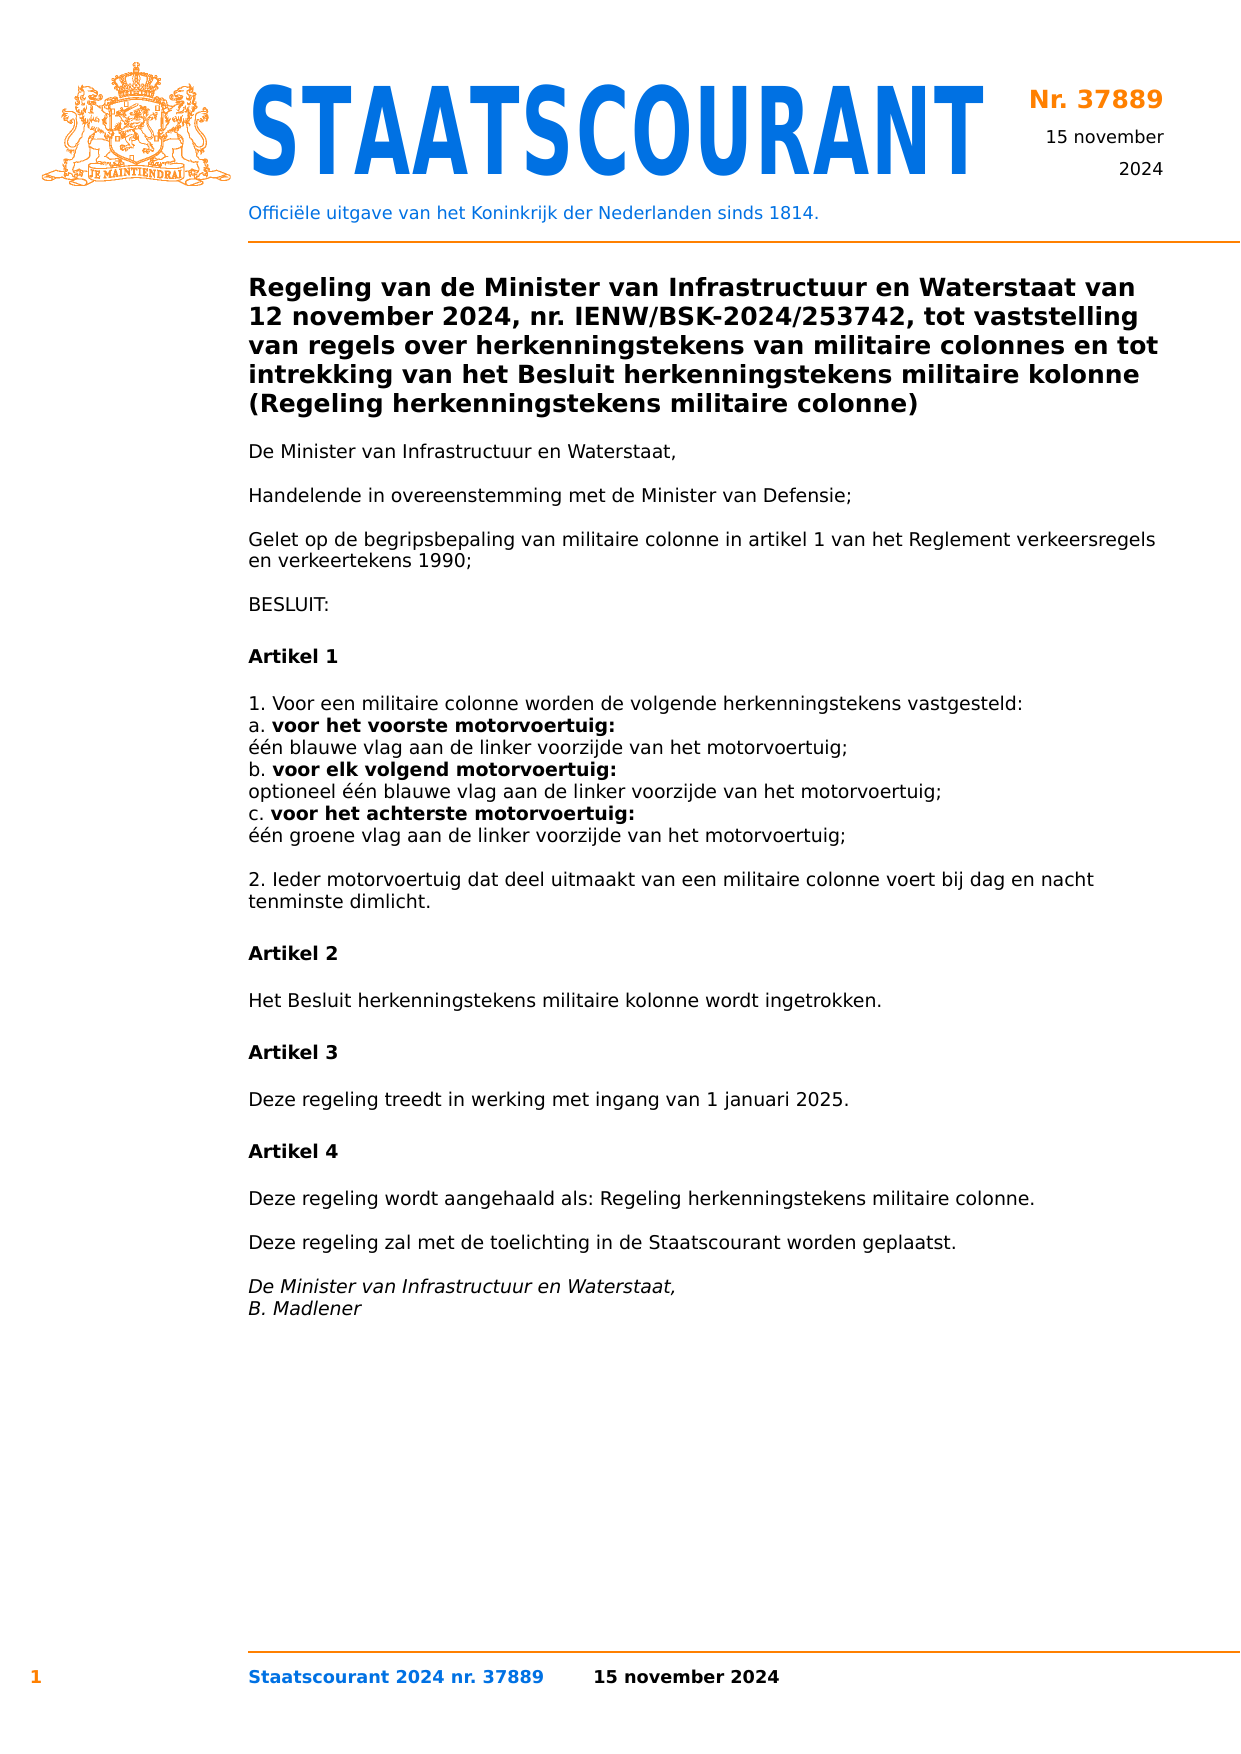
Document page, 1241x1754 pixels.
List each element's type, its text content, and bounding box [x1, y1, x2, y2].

text één groene vlag aan de linker voorzijde van het motorvoertuig; [248, 825, 1163, 847]
picture [41, 62, 231, 186]
subtitle Artikel 4 [248, 1141, 1163, 1163]
text 2. Ieder motorvoertuig dat deel uitmaakt van een militaire colonne voert bij dag en nacht tenminste dimlicht. [248, 869, 1163, 913]
table_header STAATSCOURANT [248, 62, 998, 203]
text Gelet op de begripsbepaling van militaire colonne in artikel 1 van het Reglement verkeersregels en verkeertekens 1990; [248, 528, 1163, 572]
subtitle Regeling van de Minister van Infrastructuur en Waterstaat van 12 november 2024, nr. IENW/BSK-2024/253742, tot vaststelling van regels over herkenningstekens van militaire colonnes en tot intrekking van het Besluit herkenningstekens militaire kolonne (Regeling herkenningstekens militaire colonne) [248, 273, 1163, 419]
table_cell 15 november [998, 121, 1240, 153]
text één blauwe vlag aan de linker voorzijde van het motorvoertuig; [248, 737, 1163, 759]
text Deze regeling zal met de toelichting in de Staatscourant worden geplaatst. [248, 1232, 1163, 1254]
text Deze regeling treedt in werking met ingang van 1 januari 2025. [248, 1089, 1163, 1111]
text a. voor het voorste motorvoertuig: [248, 715, 1163, 737]
text Handelende in overeenstemming met de Minister van Defensie; [248, 484, 1163, 507]
table_cell 2024 [998, 153, 1240, 203]
text 1. Voor een militaire colonne worden de volgende herkenningstekens vastgesteld: [248, 693, 1163, 715]
text Het Besluit herkenningstekens militaire kolonne wordt ingetrokken. [248, 990, 1163, 1012]
subtitle Artikel 2 [248, 943, 1163, 965]
table_header [25, 62, 248, 241]
text c. voor het achterste motorvoertuig: [248, 803, 1163, 825]
text De Minister van Infrastructuur en Waterstaat, [248, 441, 1163, 463]
text BESLUIT: [248, 594, 1163, 616]
table_cell Officiële uitgave van het Koninkrijk der Nederlanden sinds 1814. [248, 203, 1240, 241]
text b. voor elk volgend motorvoertuig: [248, 759, 1163, 781]
table_header Nr. 37889 [998, 62, 1240, 121]
text De Minister van Infrastructuur en Waterstaat, B. Madlener [248, 1276, 1163, 1319]
subtitle Artikel 3 [248, 1042, 1163, 1064]
text optioneel één blauwe vlag aan de linker voorzijde van het motorvoertuig; [248, 781, 1163, 803]
subtitle Artikel 1 [248, 646, 1163, 668]
text Deze regeling wordt aangehaald als: Regeling herkenningstekens militaire colonne. [248, 1188, 1163, 1210]
